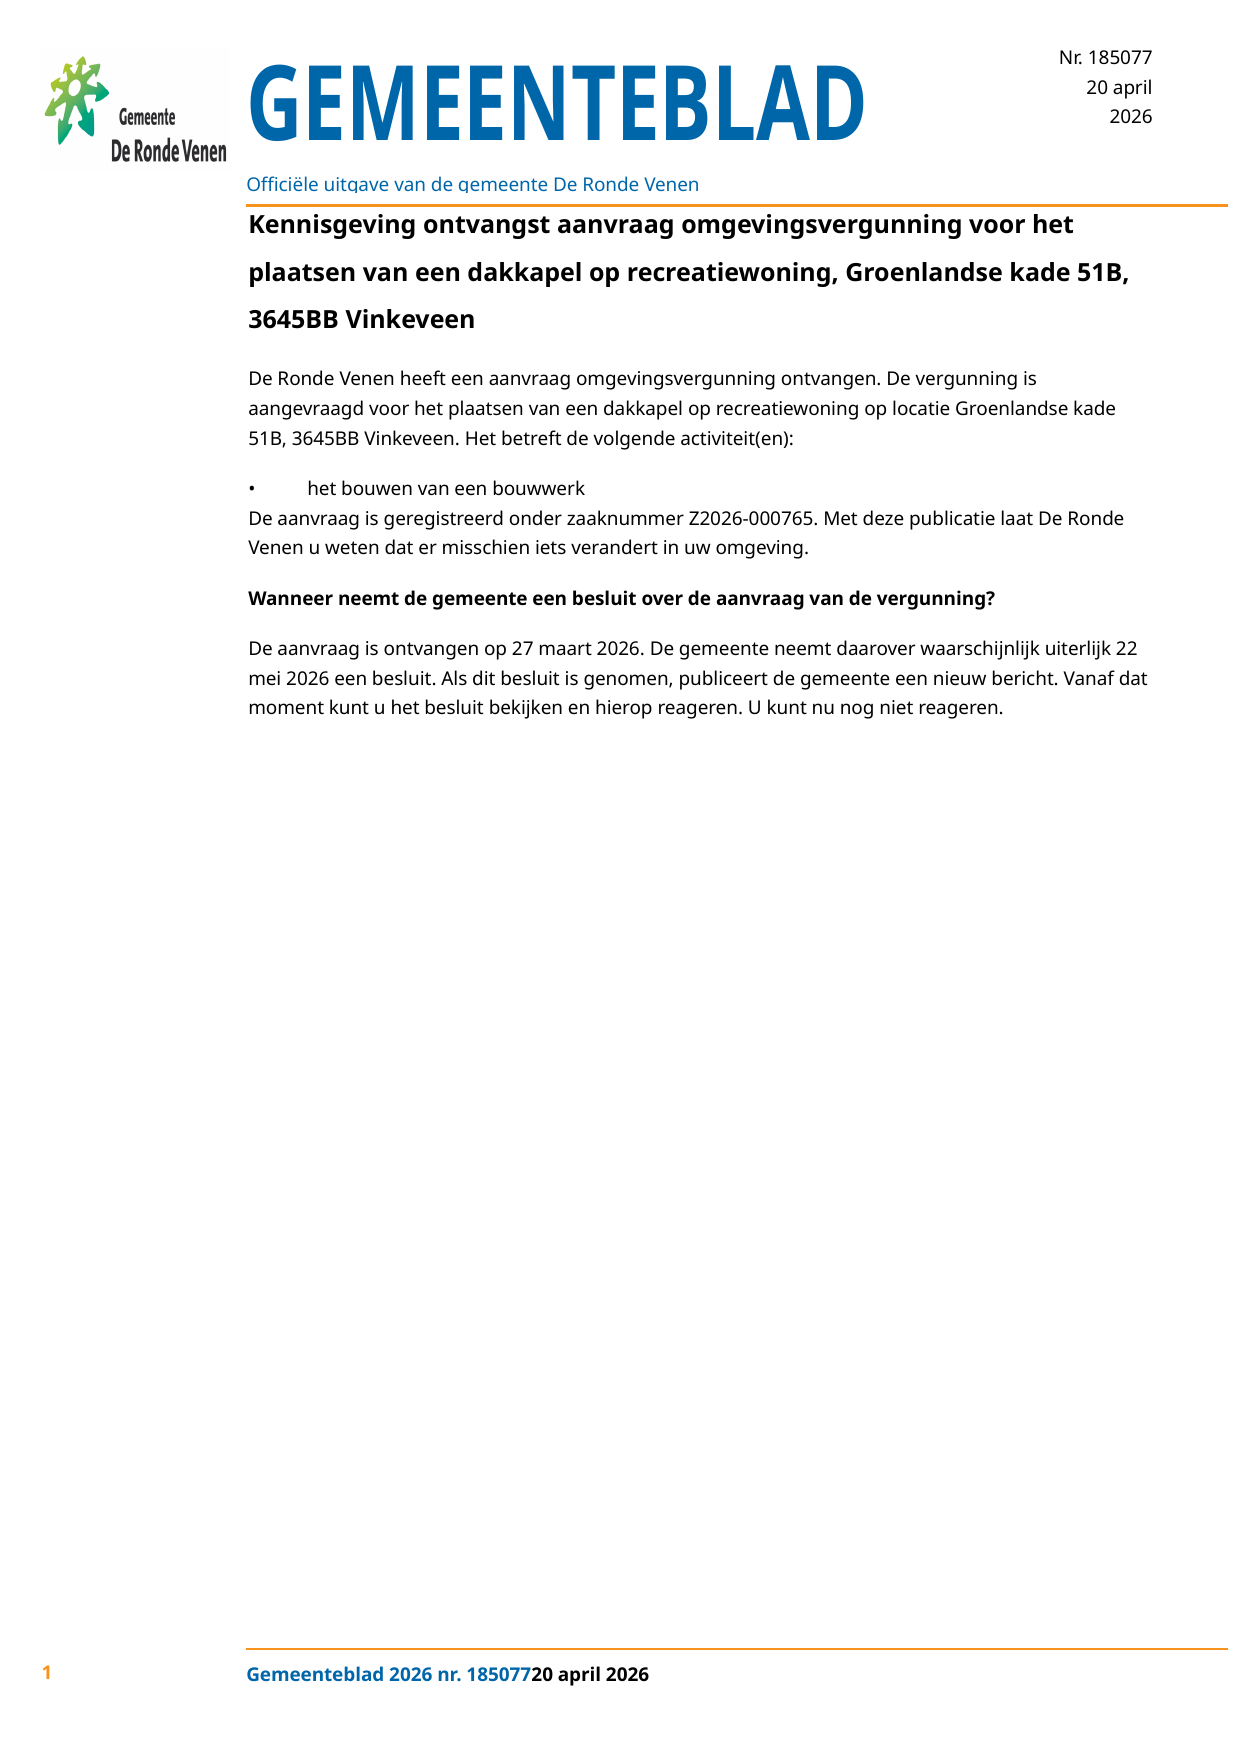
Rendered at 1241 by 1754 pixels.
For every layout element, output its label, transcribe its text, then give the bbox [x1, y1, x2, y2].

text De aanvraag is geregistreerd onder zaaknummer Z2026-000765. Met deze publicatie laat De Ronde Venen u weten dat er misschien iets verandert in uw omgeving. [248, 505, 1152, 560]
picture [41, 47, 231, 172]
text Wanneer neemt de gemeente een besluit over de aanvraag van de vergunning? [248, 585, 1152, 610]
text De Ronde Venen heeft een aanvraag omgevingsvergunning ontvangen. De vergunning is aangevraagd voor het plaatsen van een dakkapel op recreatiewoning op locatie Groenlandse kade 51B, 3645BB Vinkeveen. Het betreft de volgende activiteit(en): [248, 366, 1152, 450]
list het bouwen van een bouwwerk [248, 475, 1152, 501]
text Kennisgeving ontvangst aanvraag omgevingsvergunning voor het plaatsen van een dakkapel op recreatiewoning, Groenlandse kade 51B, 3645BB Vinkeveen [248, 207, 1152, 336]
text De aanvraag is ontvangen op 27 maart 2026. De gemeente neemt daarover waarschijnlijk uiterlijk 22 mei 2026 een besluit. Als dit besluit is genomen, publiceert de gemeente een nieuw bericht. Vanaf dat moment kunt u het besluit bekijken en hierop reageren. U kunt nu nog niet reageren. [248, 635, 1152, 720]
